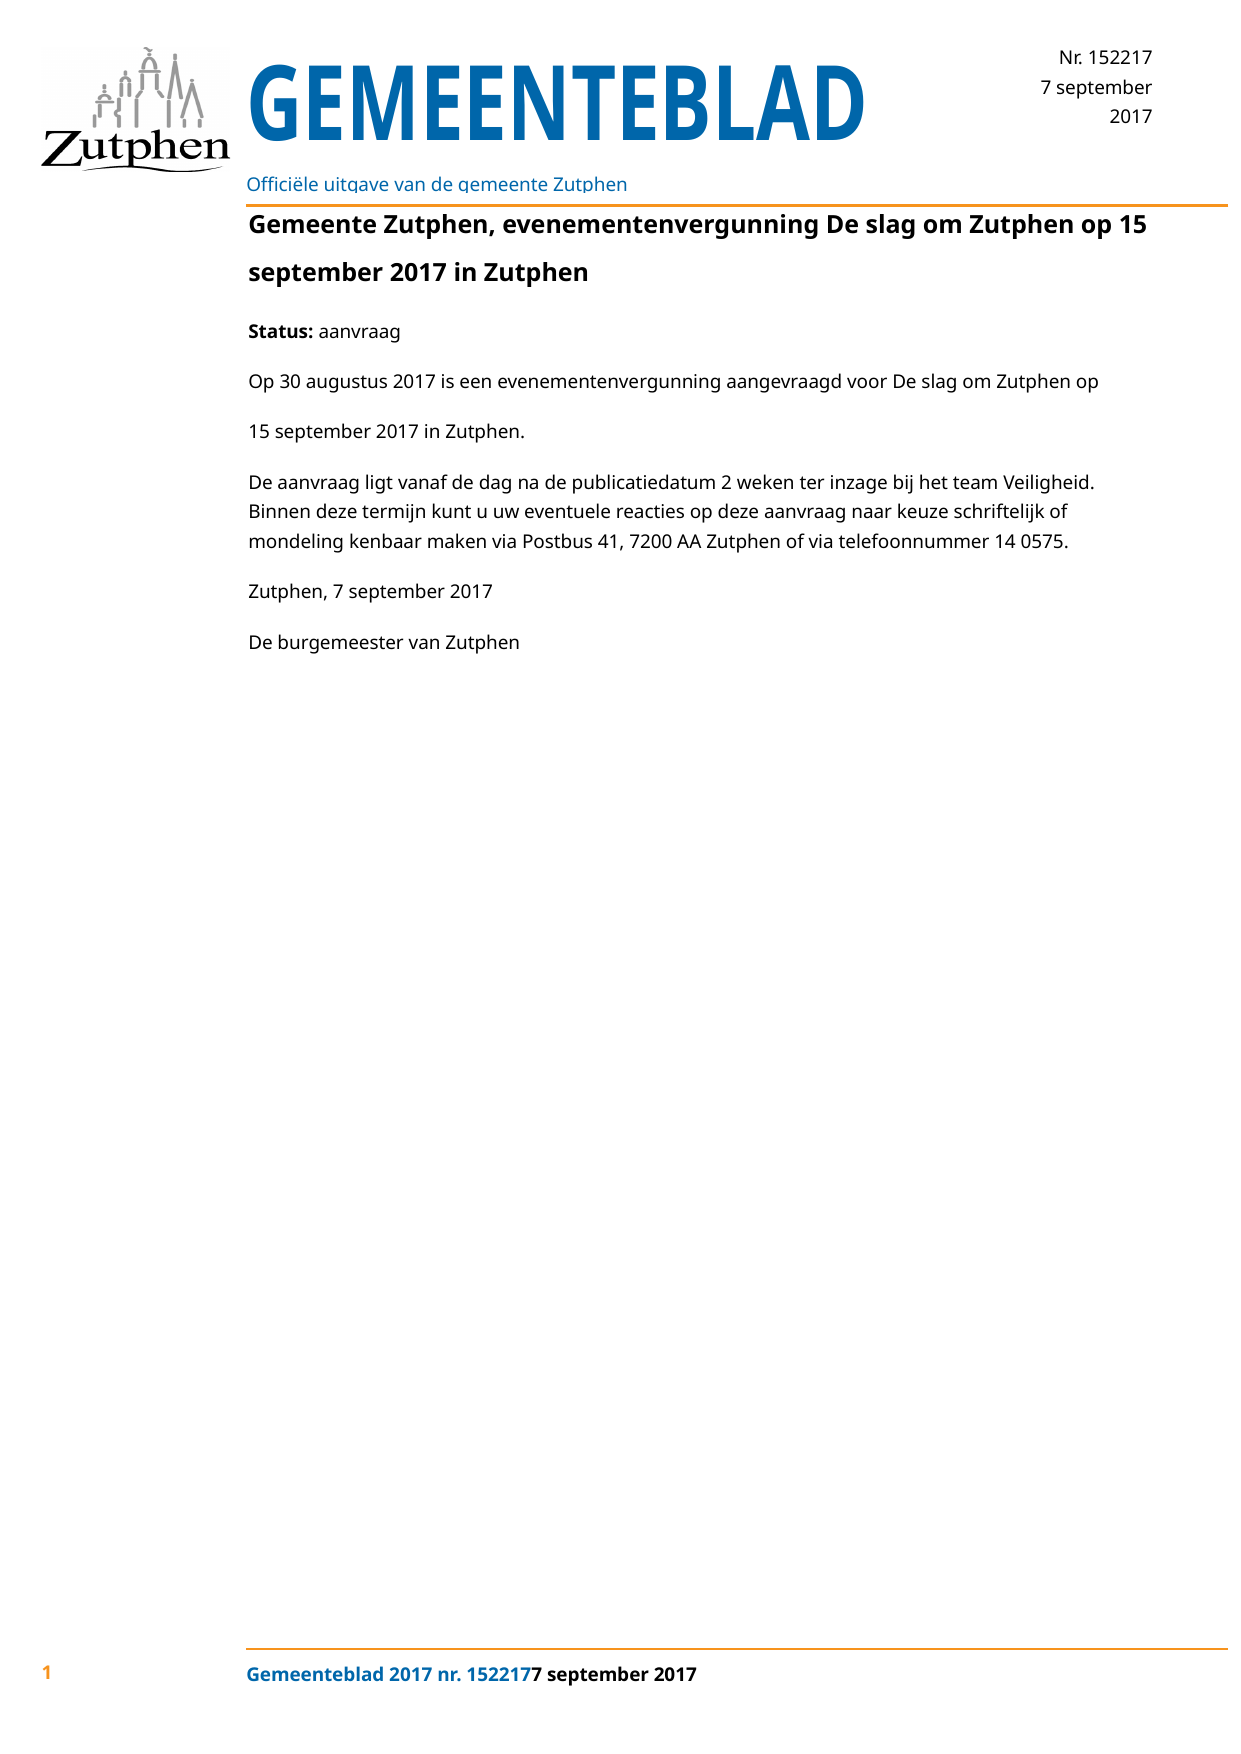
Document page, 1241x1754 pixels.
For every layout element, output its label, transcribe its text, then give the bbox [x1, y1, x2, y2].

text De burgemeester van Zutphen [248, 629, 1152, 655]
text Status: aanvraag [248, 318, 1152, 344]
text 15 september 2017 in Zutphen. [248, 419, 1152, 444]
picture [41, 47, 231, 172]
text Zutphen, 7 september 2017 [248, 579, 1152, 604]
text Gemeente Zutphen, evenementenvergunning De slag om Zutphen op 15 september 2017 in Zutphen [248, 207, 1152, 288]
text De aanvraag ligt vanaf de dag na de publicatiedatum 2 weken ter inzage bij het team Veiligheid. Binnen deze termijn kunt u uw eventuele reacties op deze aanvraag naar keuze schriftelijk of mondeling kenbaar maken via Postbus 41, 7200 AA Zutphen of via telefoonnummer 14 0575. [248, 469, 1152, 554]
text Op 30 augustus 2017 is een evenementenvergunning aangevraagd voor De slag om Zutphen op [248, 368, 1152, 394]
